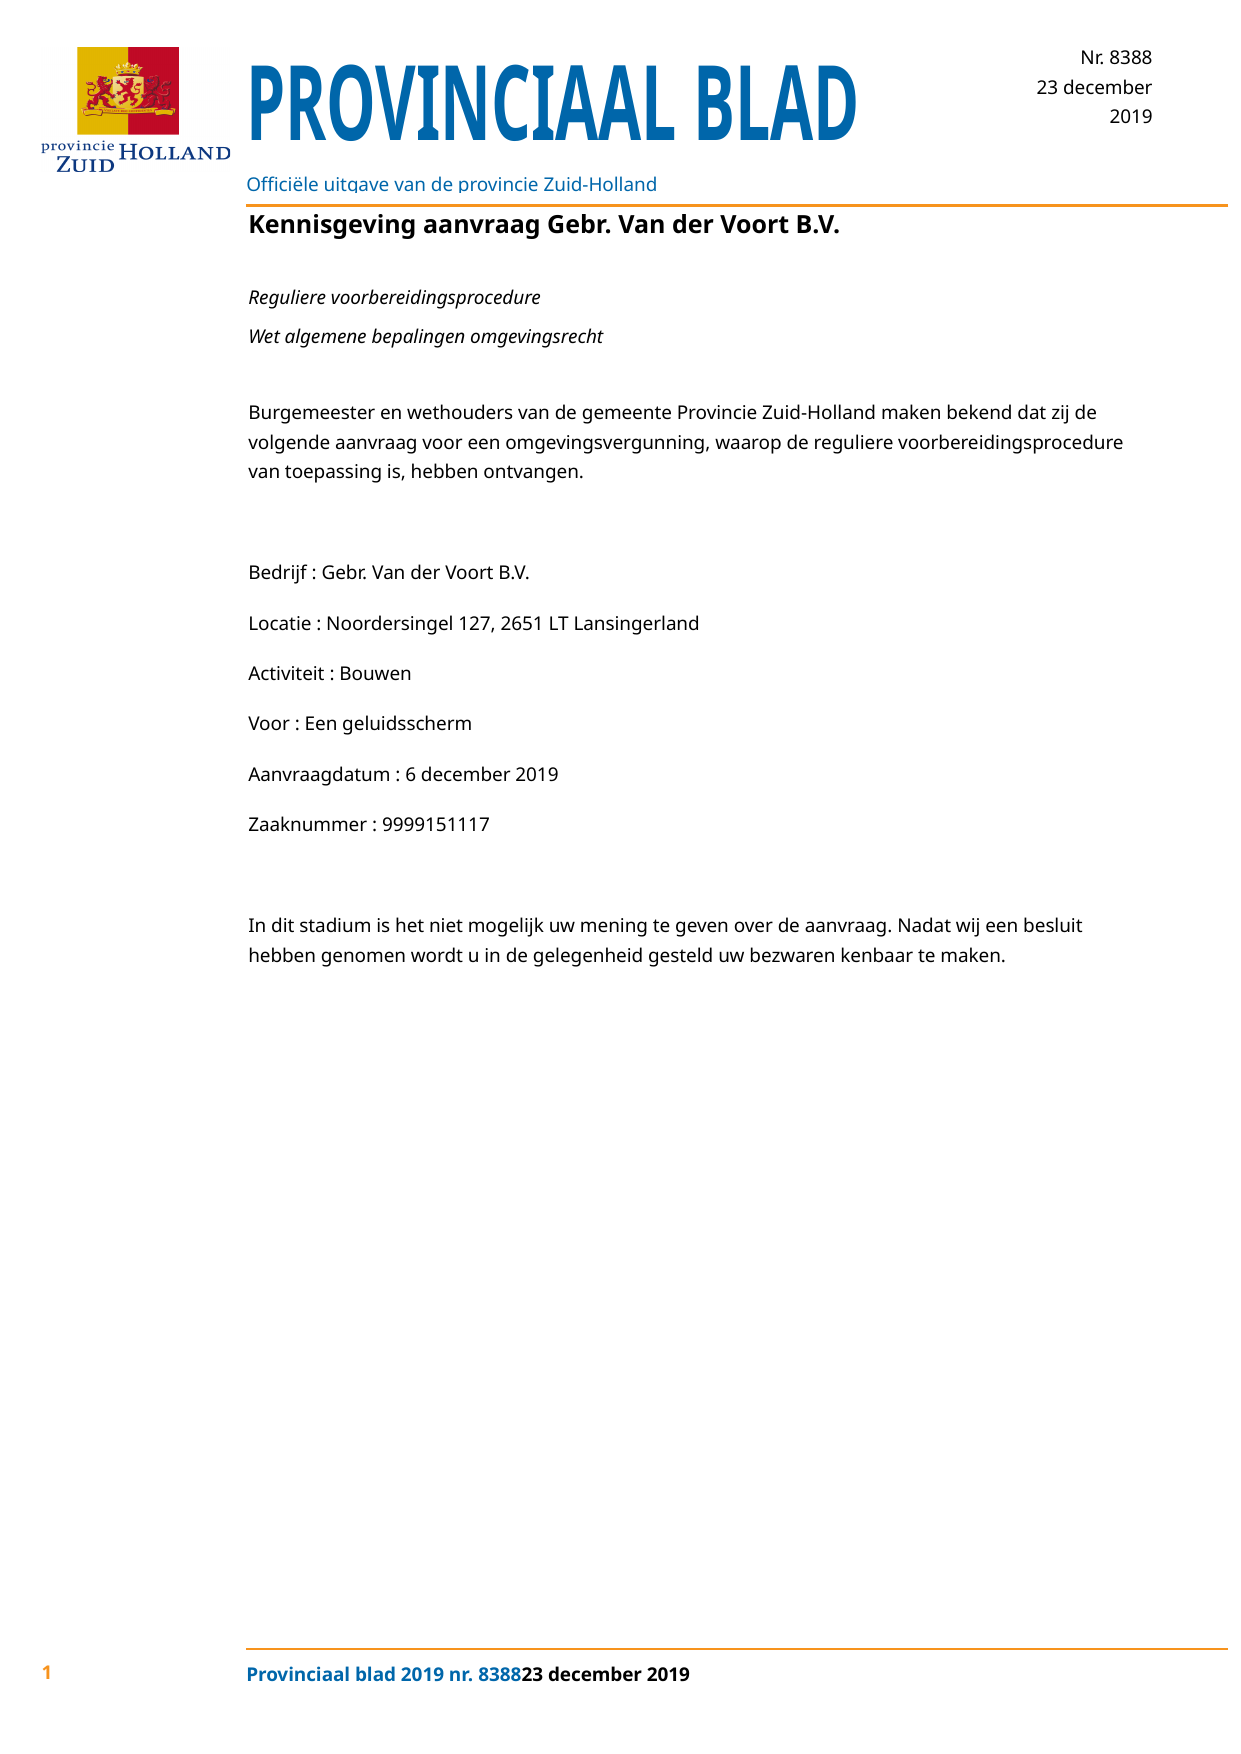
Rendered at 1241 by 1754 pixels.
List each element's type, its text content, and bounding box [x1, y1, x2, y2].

text Bedrijf : Gebr. Van der Voort B.V. [248, 559, 1152, 585]
text Locatie : Noordersingel 127, 2651 LT Lansingerland [248, 610, 1152, 635]
text Reguliere voorbereidingsprocedure [248, 284, 1152, 309]
text Kennisgeving aanvraag Gebr. Van der Voort B.V. [248, 207, 1152, 241]
text Burgemeester en wethouders van de gemeente Provincie Zuid-Holland maken bekend dat zij de volgende aanvraag voor een omgevingsvergunning, waarop de reguliere voorbereidingsprocedure van toepassing is, hebben ontvangen. [248, 399, 1152, 484]
picture [41, 47, 231, 172]
text Aanvraagdatum : 6 december 2019 [248, 761, 1152, 787]
text Voor : Een geluidsscherm [248, 711, 1152, 736]
text Zaaknummer : 9999151117 [248, 811, 1152, 837]
text Activiteit : Bouwen [248, 660, 1152, 686]
text Wet algemene bepalingen omgevingsrecht [248, 323, 1152, 349]
text In dit stadium is het niet mogelijk uw mening te geven over de aanvraag. Nadat wij een besluit hebben genomen wordt u in de gelegenheid gesteld uw bezwaren kenbaar te maken. [248, 912, 1152, 967]
